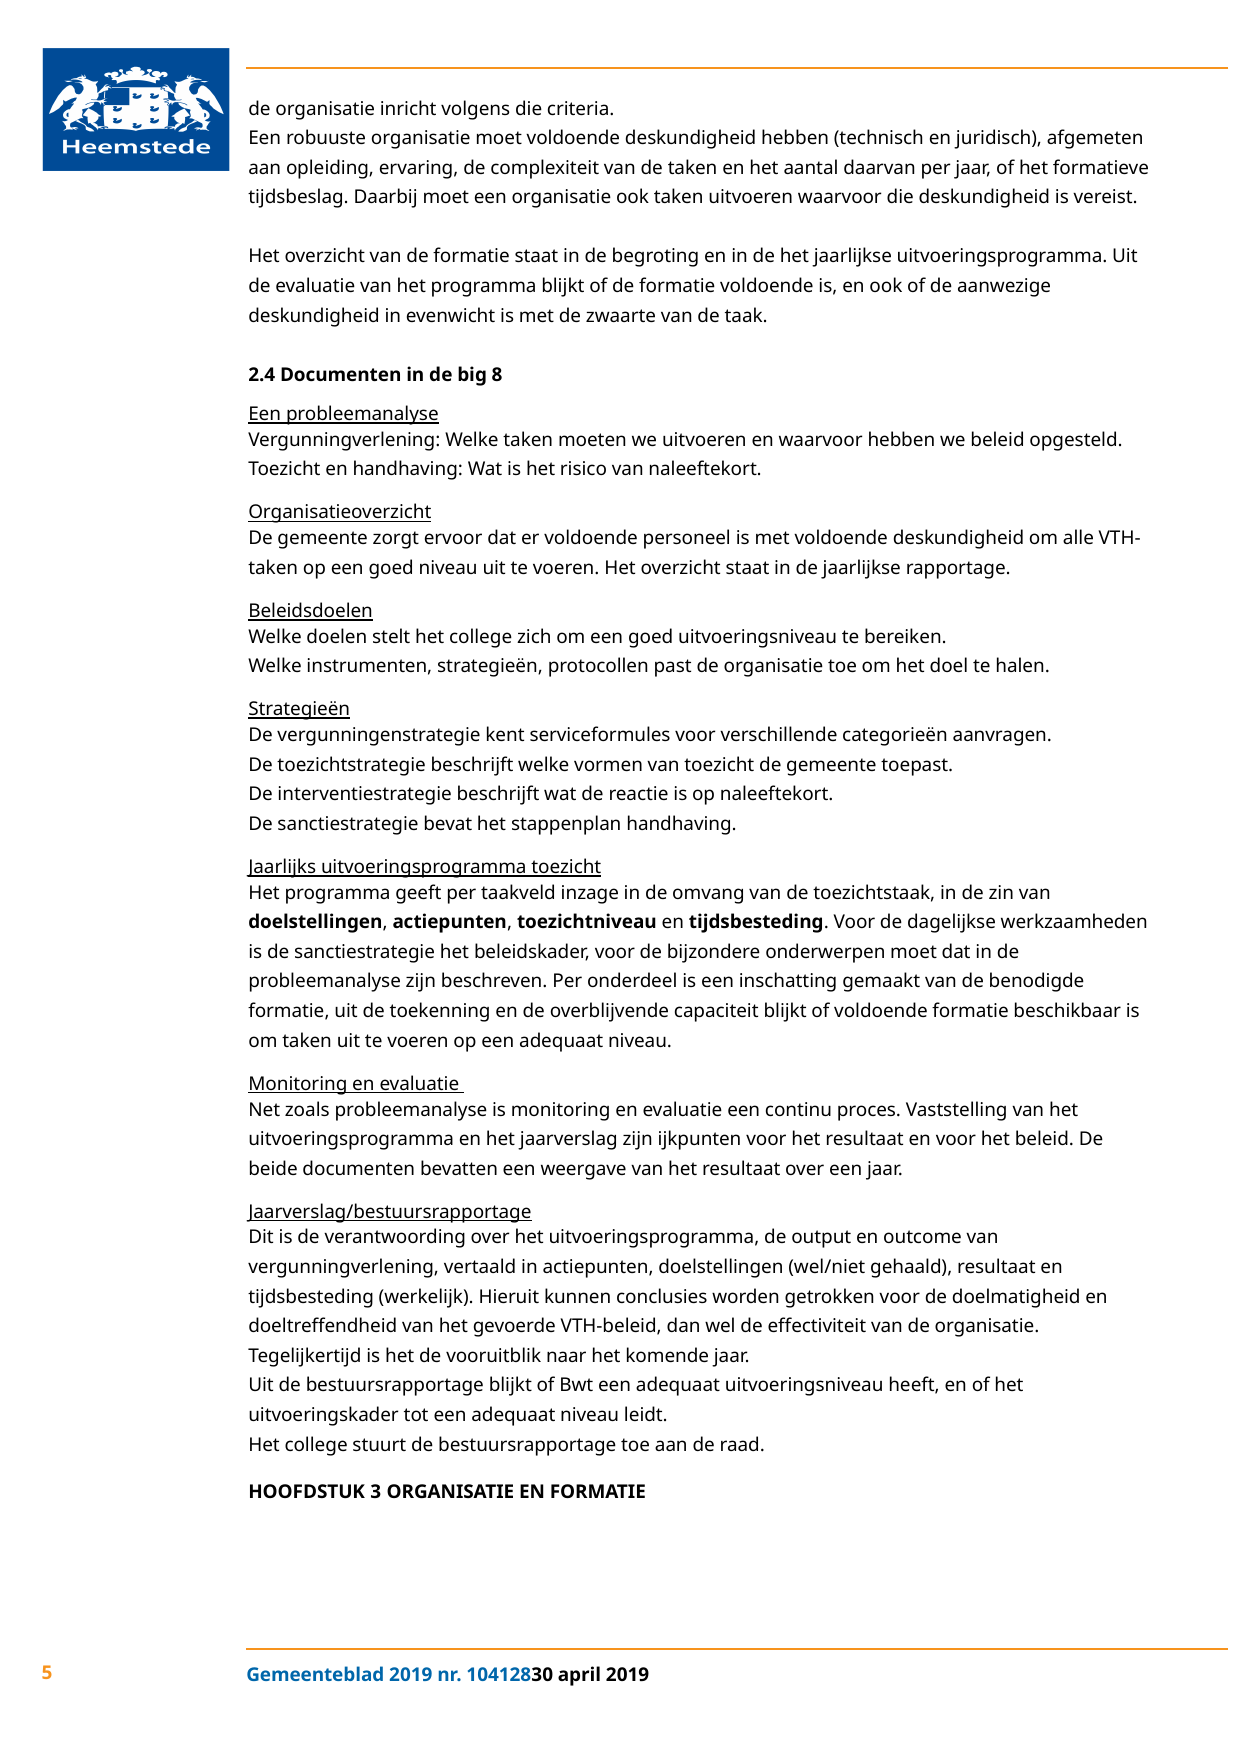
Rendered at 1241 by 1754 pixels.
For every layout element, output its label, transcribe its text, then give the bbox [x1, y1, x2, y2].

text Welke instrumenten, strategieën, protocollen past de organisatie toe om het doel te halen. [248, 652, 1152, 678]
text Een robuuste organisatie moet voldoende deskundigheid hebben (technisch en juridisch), afgemeten aan opleiding, ervaring, de complexiteit van de taken en het aantal daarvan per jaar, of het formatieve tijdsbeslag. Daarbij moet een organisatie ook taken uitvoeren waarvoor die deskundigheid is vereist. [248, 124, 1152, 209]
text Een probleemanalyse [248, 400, 1152, 426]
picture [41, 47, 231, 172]
text Tegelijkertijd is het de vooruitblik naar het komende jaar. [248, 1342, 1152, 1368]
text de organisatie inricht volgens die criteria. [248, 95, 1152, 121]
text De sanctiestrategie bevat het stappenplan handhaving. [248, 810, 1152, 836]
text Net zoals probleemanalyse is monitoring en evaluatie een continu proces. Vaststelling van het uitvoeringsprogramma en het jaarverslag zijn ijkpunten voor het resultaat en voor het beleid. De beide documenten bevatten een weergave van het resultaat over een jaar. [248, 1096, 1152, 1181]
text Toezicht en handhaving: Wat is het risico van naleeftekort. [248, 456, 1152, 481]
text De toezichtstrategie beschrijft welke vormen van toezicht de gemeente toepast. [248, 751, 1152, 777]
text Welke doelen stelt het college zich om een goed uitvoeringsniveau te bereiken. [248, 623, 1152, 649]
text HOOFDSTUK 3 ORGANISATIE EN FORMATIE [248, 1476, 1152, 1505]
text De vergunningenstrategie kent serviceformules voor verschillende categorieën aanvragen. [248, 721, 1152, 747]
text Organisatieoverzicht [248, 499, 1152, 524]
text 2.4 Documenten in de big 8 [248, 361, 1152, 387]
text Jaarverslag/bestuursrapportage [248, 1198, 1152, 1224]
text Beleidsdoelen [248, 597, 1152, 623]
text Monitoring en evaluatie [248, 1070, 1152, 1096]
text Strategieën [248, 696, 1152, 721]
text De gemeente zorgt ervoor dat er voldoende personeel is met voldoende deskundigheid om alle VTH-taken op een goed niveau uit te voeren. Het overzicht staat in de jaarlijkse rapportage. [248, 524, 1152, 580]
text Dit is de verantwoording over het uitvoeringsprogramma, de output en outcome van vergunningverlening, vertaald in actiepunten, doelstellingen (wel/niet gehaald), resultaat en tijdsbesteding (werkelijk). Hieruit kunnen conclusies worden getrokken voor de doelmatigheid en doeltreffendheid van het gevoerde VTH-beleid, dan wel de effectiviteit van de organisatie. [248, 1224, 1152, 1338]
text Jaarlijks uitvoeringsprogramma toezicht [248, 853, 1152, 879]
text De interventiestrategie beschrijft wat de reactie is op naleeftekort. [248, 781, 1152, 806]
text Het college stuurt de bestuursrapportage toe aan de raad. [248, 1431, 1152, 1457]
text Vergunningverlening: Welke taken moeten we uitvoeren en waarvoor hebben we beleid opgesteld. [248, 426, 1152, 452]
text Uit de bestuursrapportage blijkt of Bwt een adequaat uitvoeringsniveau heeft, en of het uitvoeringskader tot een adequaat niveau leidt. [248, 1372, 1152, 1427]
text Het overzicht van de formatie staat in de begroting en in de het jaarlijkse uitvoeringsprogramma. Uit de evaluatie van het programma blijkt of de formatie voldoende is, en ook of de aanwezige deskundigheid in evenwicht is met de zwaarte van de taak. [248, 243, 1152, 328]
text Het programma geeft per taakveld inzage in de omvang van de toezichtstaak, in de zin van doelstellingen, actiepunten, toezichtniveau en tijdsbesteding. Voor de dagelijkse werkzaamheden is de sanctiestrategie het beleidskader, voor de bijzondere onderwerpen moet dat in de probleemanalyse zijn beschreven. Per onderdeel is een inschatting gemaakt van de benodigde formatie, uit de toekenning en de overblijvende capaciteit blijkt of voldoende formatie beschikbaar is om taken uit te voeren op een adequaat niveau. [248, 879, 1152, 1053]
